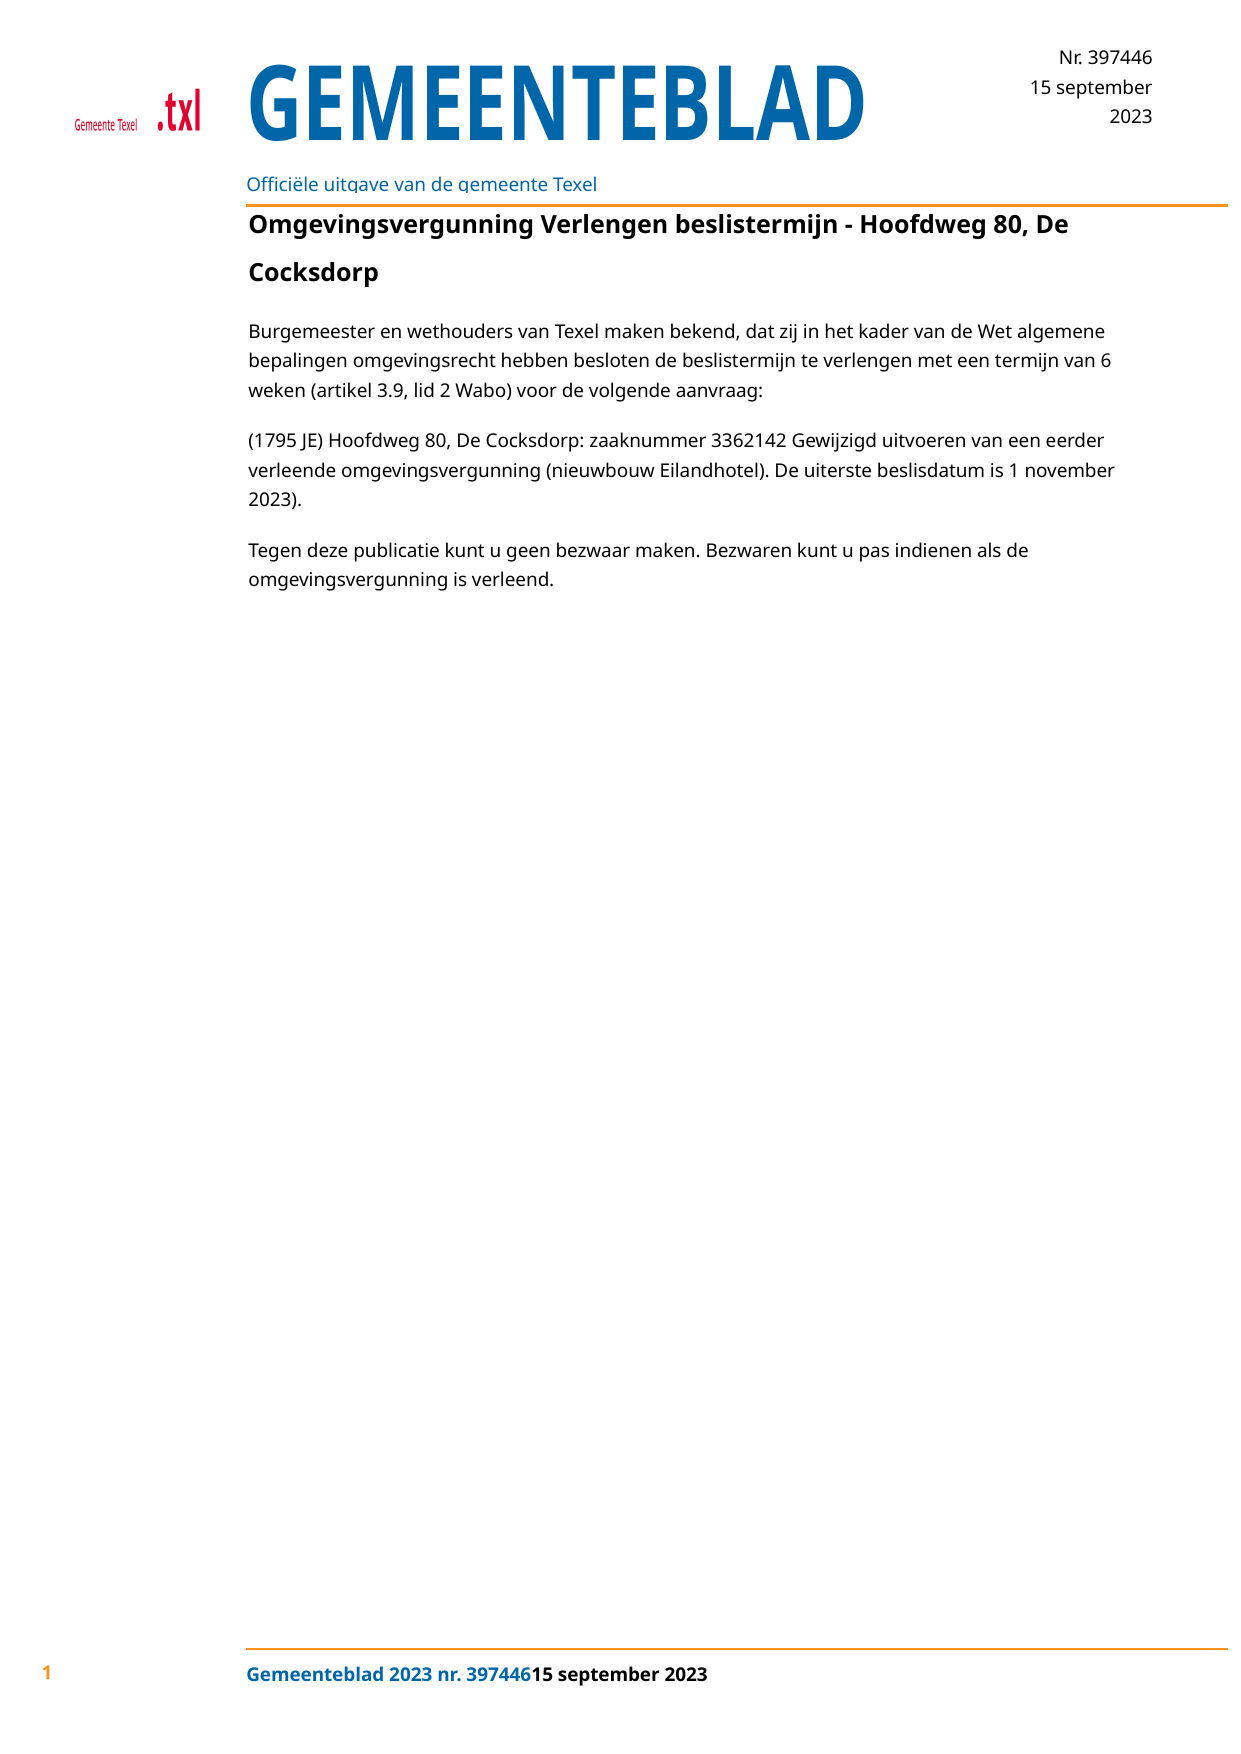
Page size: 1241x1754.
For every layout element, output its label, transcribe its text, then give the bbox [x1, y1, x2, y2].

text Burgemeester en wethouders van Texel maken bekend, dat zij in het kader van de Wet algemene bepalingen omgevingsrecht hebben besloten de beslistermijn te verlengen met een termijn van 6 weken (artikel 3.9, lid 2 Wabo) voor de volgende aanvraag: [248, 318, 1152, 403]
picture [41, 47, 231, 172]
text Tegen deze publicatie kunt u geen bezwaar maken. Bezwaren kunt u pas indienen als de omgevingsvergunning is verleend. [248, 537, 1152, 592]
text Omgevingsvergunning Verlengen beslistermijn - Hoofdweg 80, De Cocksdorp [248, 207, 1152, 288]
text (1795 JE) Hoofdweg 80, De Cocksdorp: zaaknummer 3362142 Gewijzigd uitvoeren van een eerder verleende omgevingsvergunning (nieuwbouw Eilandhotel). De uiterste beslisdatum is 1 november 2023). [248, 427, 1152, 512]
